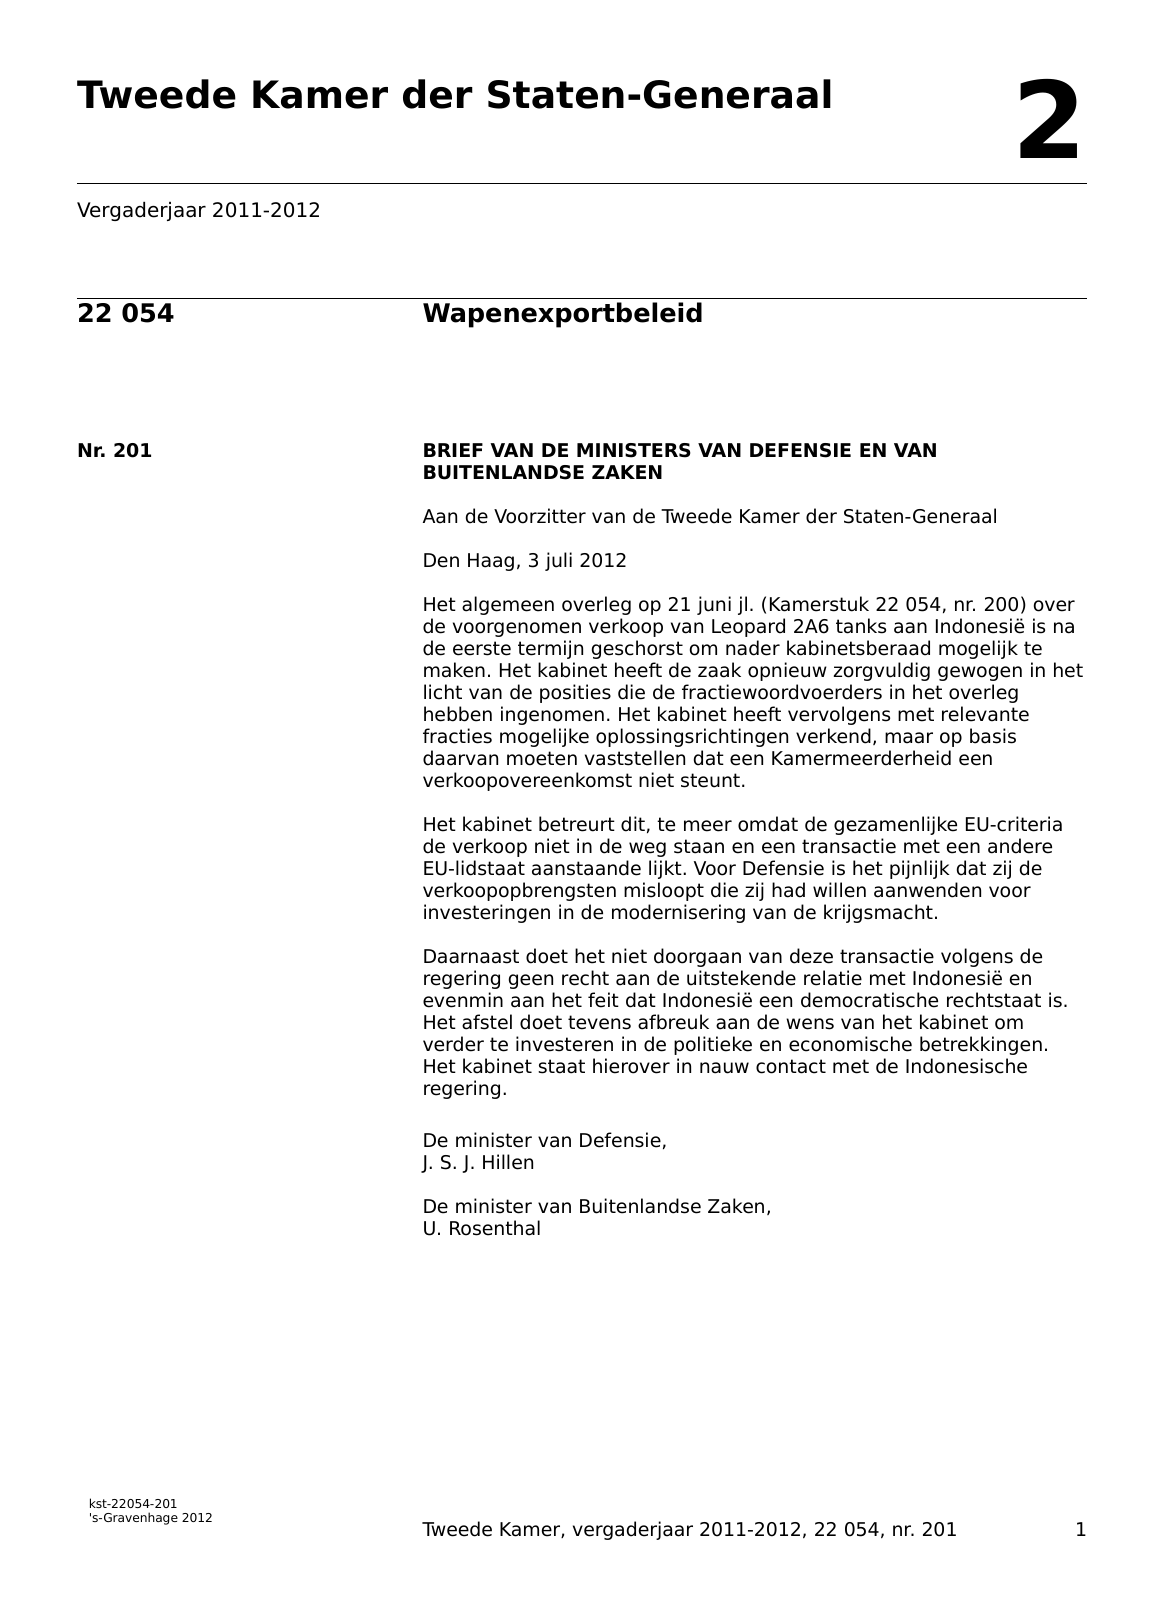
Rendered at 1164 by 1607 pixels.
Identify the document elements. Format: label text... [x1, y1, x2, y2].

text Daarnaast doet het niet doorgaan van deze transactie volgens de regering geen recht aan de uitstekende relatie met Indonesië en evenmin aan het feit dat Indonesië een democratische rechtstaat is. Het afstel doet tevens afbreuk aan de wens van het kabinet om verder te investeren in de politieke en economische betrekkingen. Het kabinet staat hierover in nauw contact met de Indonesische regering. [422, 946, 1087, 1100]
subtitle 22 054 Wapenexportbeleid [77, 299, 1087, 329]
text Aan de Voorzitter van de Tweede Kamer der Staten-Generaal [422, 506, 1087, 528]
table_cell Vergaderjaar 2011-2012 [77, 184, 1087, 298]
text kst-22054-201 [88, 1497, 323, 1511]
table_header 2 [886, 59, 1087, 183]
table_header Tweede Kamer der Staten-Generaal [77, 59, 886, 183]
text De minister van Defensie, J. S. J. Hillen [422, 1130, 1087, 1174]
text Den Haag, 3 juli 2012 [422, 550, 1087, 572]
text De minister van Buitenlandse Zaken, U. Rosenthal [422, 1196, 1087, 1240]
text Het algemeen overleg op 21 juni jl. (Kamerstuk 22 054, nr. 200) over de voorgenomen verkoop van Leopard 2A6 tanks aan Indonesië is na de eerste termijn geschorst om nader kabinetsberaad mogelijk te maken. Het kabinet heeft de zaak opnieuw zorgvuldig gewogen in het licht van de posities die de fractiewoordvoerders in het overleg hebben ingenomen. Het kabinet heeft vervolgens met relevante fracties mogelijke oplossingsrichtingen verkend, maar op basis daarvan moeten vaststellen dat een Kamermeerderheid een verkoopovereenkomst niet steunt. [422, 594, 1087, 792]
subtitle Nr. 201 BRIEF VAN DE MINISTERS VAN DEFENSIE EN VAN BUITENLANDSE ZAKEN [77, 440, 1087, 484]
text Het kabinet betreurt dit, te meer omdat de gezamenlijke EU-criteria de verkoop niet in de weg staan en een transactie met een andere EU-lidstaat aanstaande lijkt. Voor Defensie is het pijnlijk dat zij de verkoopopbrengsten misloopt die zij had willen aanwenden voor investeringen in de modernisering van de krijgsmacht. [422, 814, 1087, 924]
text 's-Gravenhage 2012 [88, 1511, 323, 1525]
